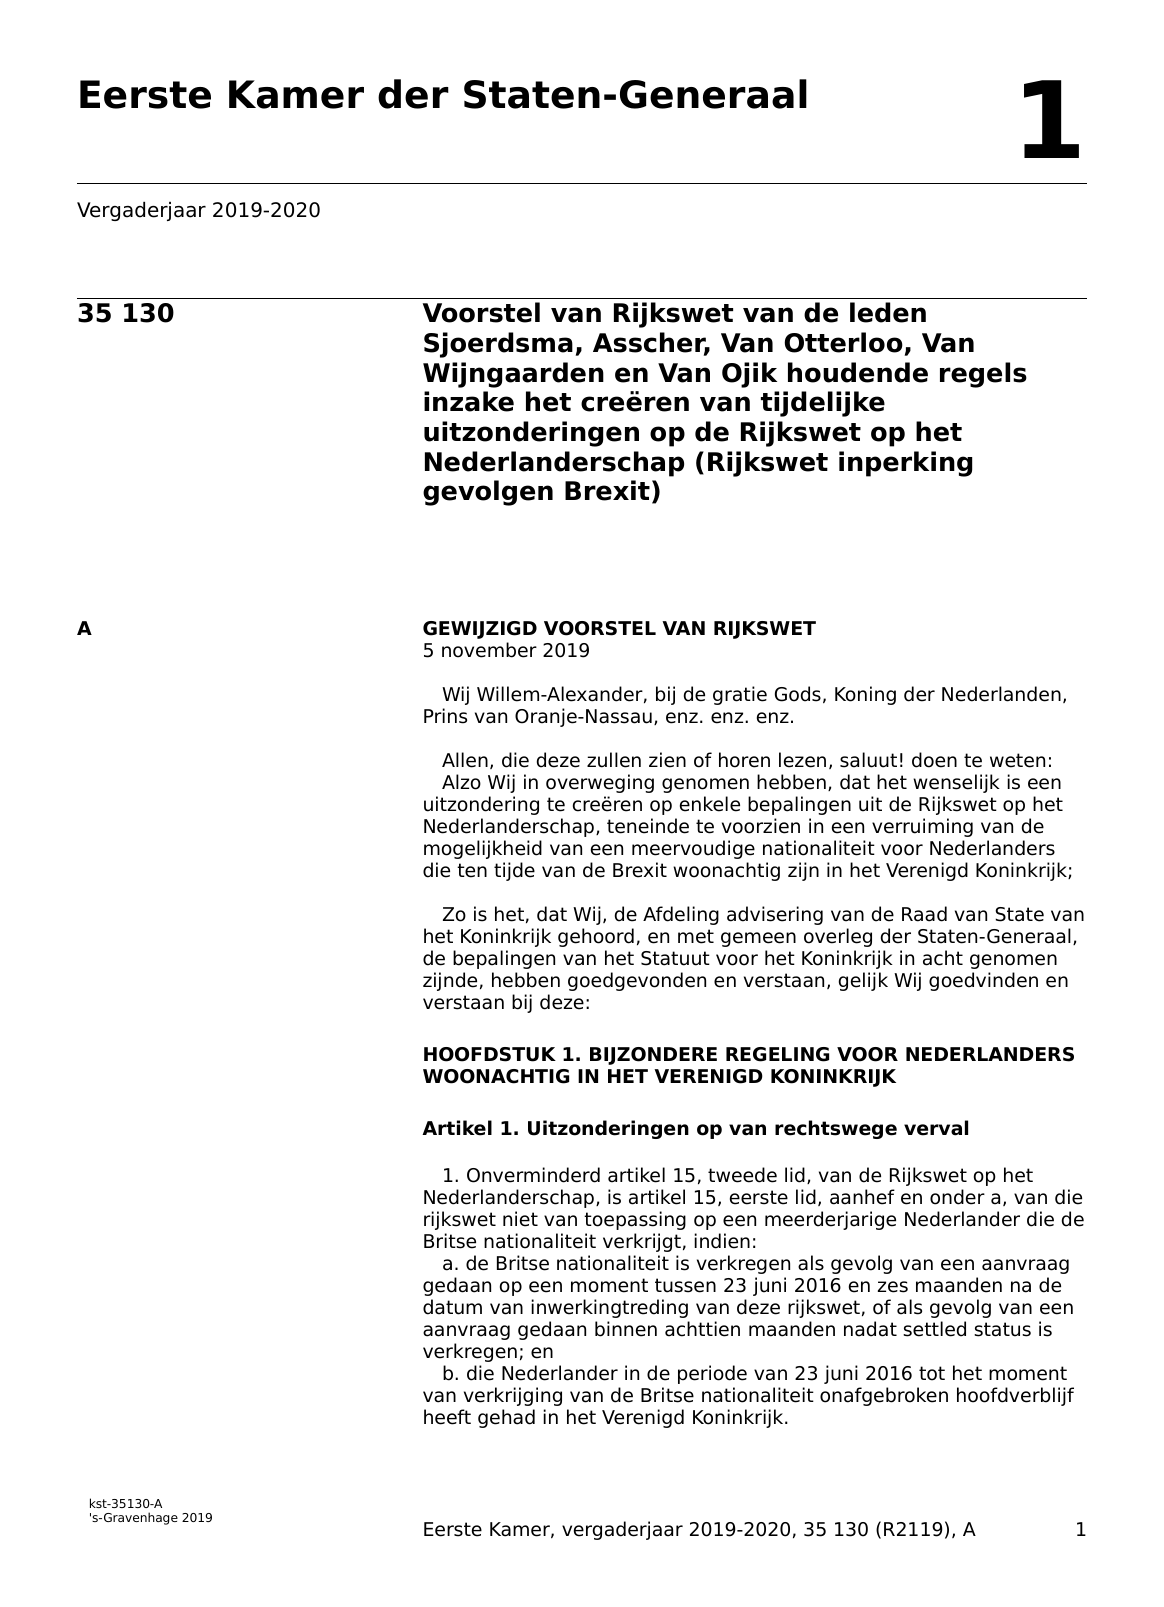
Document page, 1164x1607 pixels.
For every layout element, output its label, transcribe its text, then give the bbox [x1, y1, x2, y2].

text b. die Nederlander in de periode van 23 juni 2016 tot het moment van verkrijging van de Britse nationaliteit onafgebroken hoofdverblijf heeft gehad in het Verenigd Koninkrijk. [422, 1363, 1087, 1429]
table_header Eerste Kamer der Staten-Generaal [77, 59, 886, 183]
subtitle Artikel 1. Uitzonderingen op van rechtswege verval [422, 1118, 1087, 1140]
subtitle A GEWIJZIGD VOORSTEL VAN RIJKSWET [77, 618, 1087, 640]
text Zo is het, dat Wij, de Afdeling advisering van de Raad van State van het Koninkrijk gehoord, en met gemeen overleg der Staten-Generaal, de bepalingen van het Statuut voor het Koninkrijk in acht genomen zijnde, hebben goedgevonden en verstaan, gelijk Wij goedvinden en verstaan bij deze: [422, 904, 1087, 1014]
text Alzo Wij in overweging genomen hebben, dat het wenselijk is een uitzondering te creëren op enkele bepalingen uit de Rijkswet op het Nederlanderschap, teneinde te voorzien in een verruiming van de mogelijkheid van een meervoudige nationaliteit voor Nederlanders die ten tijde van de Brexit woonachtig zijn in het Verenigd Koninkrijk; [422, 772, 1087, 882]
text kst-35130-A [88, 1497, 323, 1511]
subtitle 35 130 Voorstel van Rijkswet van de leden Sjoerdsma, Asscher, Van Otterloo, Van Wijngaarden en Van Ojik houdende regels inzake het creëren van tijdelijke uitzonderingen op de Rijkswet op het Nederlanderschap (Rijkswet inperking gevolgen Brexit) [77, 299, 1087, 507]
text Allen, die deze zullen zien of horen lezen, saluut! doen te weten: [422, 750, 1087, 772]
text 1. Onverminderd artikel 15, tweede lid, van de Rijkswet op het Nederlanderschap, is artikel 15, eerste lid, aanhef en onder a, van die rijkswet niet van toepassing op een meerderjarige Nederlander die de Britse nationaliteit verkrijgt, indien: [422, 1165, 1087, 1253]
text 5 november 2019 [422, 640, 1087, 662]
text a. de Britse nationaliteit is verkregen als gevolg van een aanvraag gedaan op een moment tussen 23 juni 2016 en zes maanden na de datum van inwerkingtreding van deze rijkswet, of als gevolg van een aanvraag gedaan binnen achttien maanden nadat settled status is verkregen; en [422, 1253, 1087, 1363]
text 's-Gravenhage 2019 [88, 1511, 323, 1525]
table_header 1 [886, 59, 1087, 183]
subtitle HOOFDSTUK 1. BIJZONDERE REGELING VOOR NEDERLANDERS WOONACHTIG IN HET VERENIGD KONINKRIJK [422, 1044, 1087, 1088]
text Wij Willem-Alexander, bij de gratie Gods, Koning der Nederlanden, Prins van Oranje-Nassau, enz. enz. enz. [422, 684, 1087, 728]
table_cell Vergaderjaar 2019-2020 [77, 184, 1087, 298]
